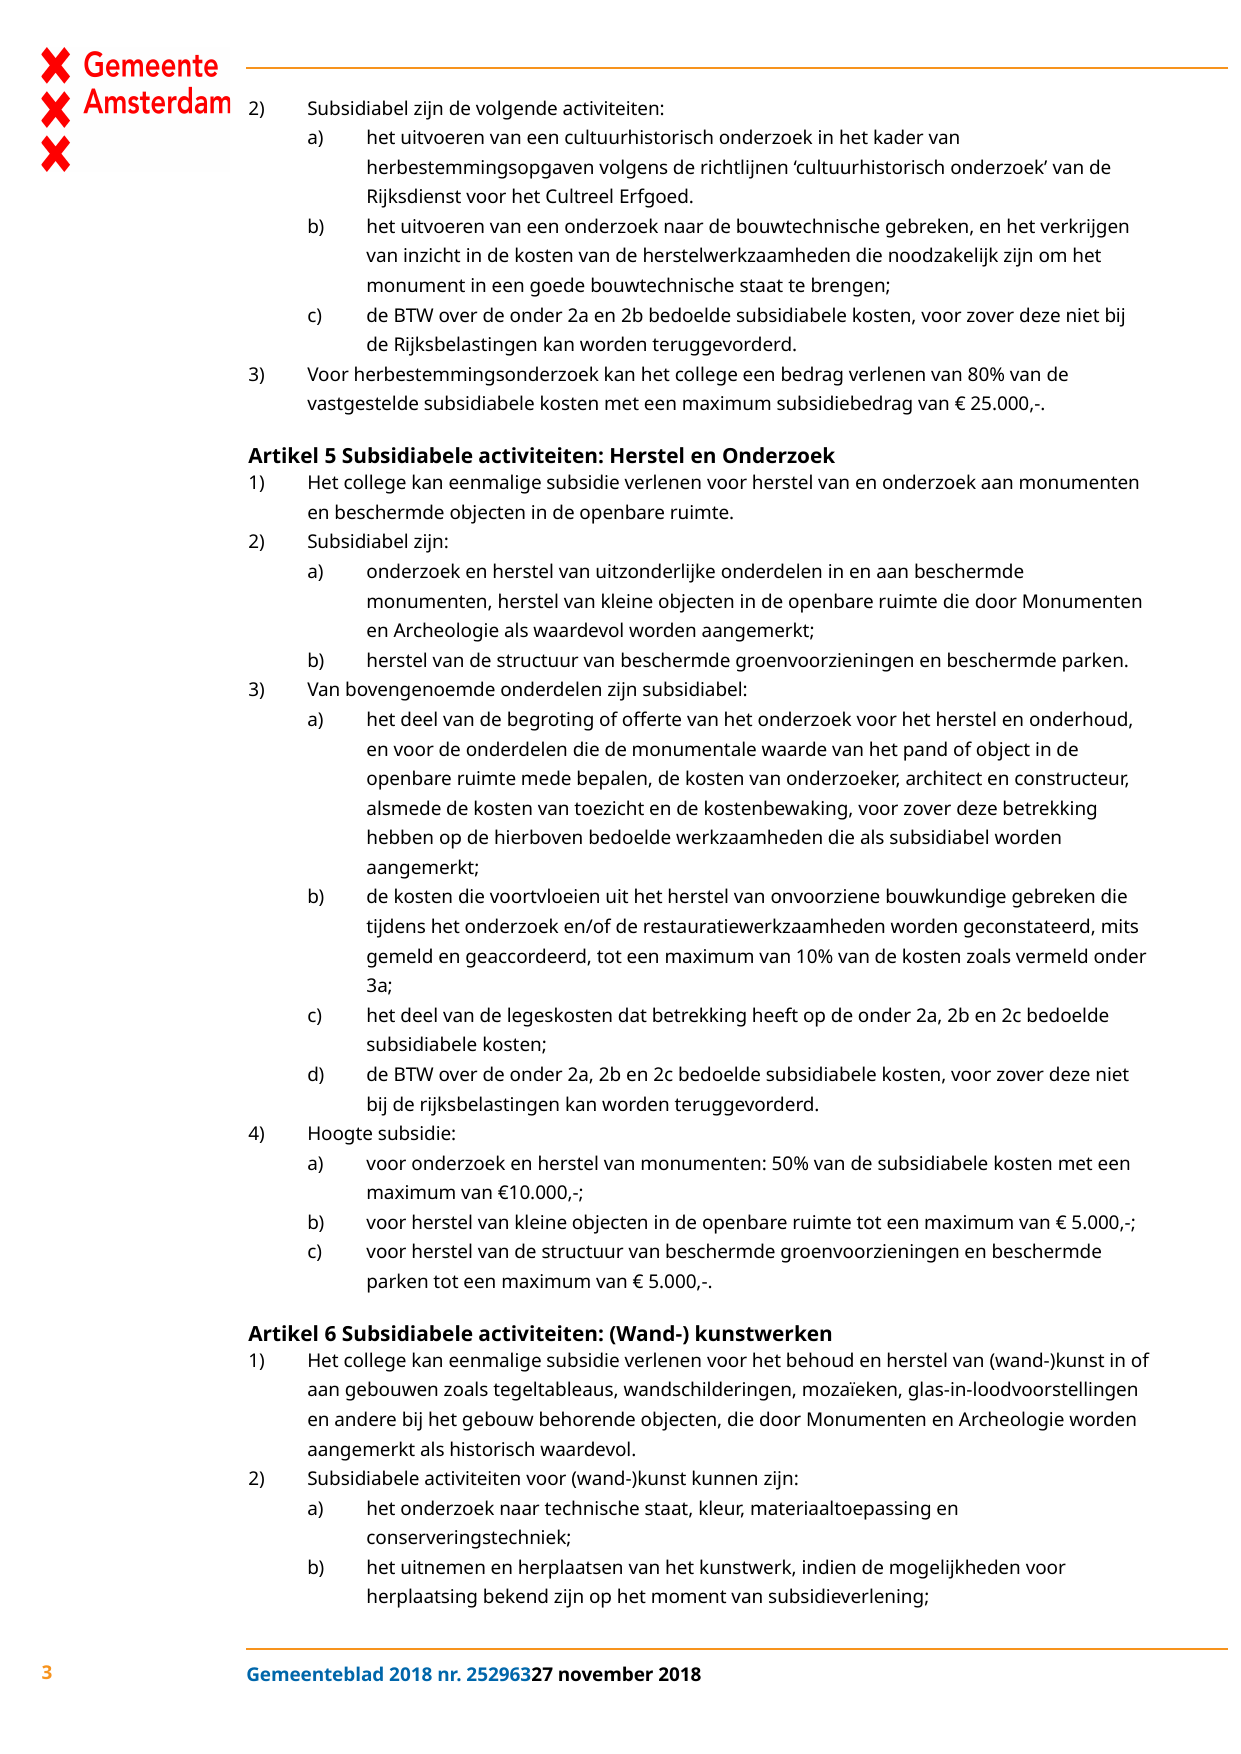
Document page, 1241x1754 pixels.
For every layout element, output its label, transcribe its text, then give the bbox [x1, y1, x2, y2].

list voor onderzoek en herstel van monumenten: 50% van de subsidiabele kosten met een maximum van €10.000,-; [307, 1150, 1152, 1205]
list Het college kan eenmalige subsidie verlenen voor het behoud en herstel van (wand-)kunst in of aan gebouwen zoals tegeltableaus, wandschilderingen, mozaïeken, glas-in-loodvoorstellingen en andere bij het gebouw behorende objecten, die door Monumenten en Archeologie worden aangemerkt als historisch waardevol. [248, 1347, 1152, 1462]
text Artikel 6 Subsidiabele activiteiten: (Wand-) kunstwerken [248, 1319, 1152, 1347]
list het uitvoeren van een cultuurhistorisch onderzoek in het kader van herbestemmingsopgaven volgens de richtlijnen ‘cultuurhistorisch onderzoek’ van de Rijksdienst voor het Cultreel Erfgoed. [307, 124, 1152, 209]
list onderzoek en herstel van uitzonderlijke onderdelen in en aan beschermde monumenten, herstel van kleine objecten in de openbare ruimte die door Monumenten en Archeologie als waardevol worden aangemerkt; [307, 558, 1152, 643]
list het deel van de begroting of offerte van het onderzoek voor het herstel en onderhoud, en voor de onderdelen die de monumentale waarde van het pand of object in de openbare ruimte mede bepalen, de kosten van onderzoeker, architect en constructeur, alsmede de kosten van toezicht en de kostenbewaking, voor zover deze betrekking hebben op de hierboven bedoelde werkzaamheden die als subsidiabel worden aangemerkt; [307, 706, 1152, 880]
list het uitnemen en herplaatsen van het kunstwerk, indien de mogelijkheden voor herplaatsing bekend zijn op het moment van subsidieverlening; [307, 1554, 1152, 1609]
list de kosten die voortvloeien uit het herstel van onvoorziene bouwkundige gebreken die tijdens het onderzoek en/of de restauratiewerkzaamheden worden geconstateerd, mits gemeld en geaccordeerd, tot een maximum van 10% van de kosten zoals vermeld onder 3a; [307, 884, 1152, 998]
list de BTW over de onder 2a, 2b en 2c bedoelde subsidiabele kosten, voor zover deze niet bij de rijksbelastingen kan worden teruggevorderd. [307, 1061, 1152, 1116]
list Van bovengenoemde onderdelen zijn subsidiabel: [248, 677, 1152, 702]
list voor herstel van de structuur van beschermde groenvoorzieningen en beschermde parken tot een maximum van € 5.000,-. [307, 1239, 1152, 1294]
list het onderzoek naar technische staat, kleur, materiaaltoepassing en conserveringstechniek; [307, 1495, 1152, 1550]
list de BTW over de onder 2a en 2b bedoelde subsidiabele kosten, voor zover deze niet bij de Rijksbelastingen kan worden teruggevorderd. [307, 302, 1152, 357]
list het uitvoeren van een onderzoek naar de bouwtechnische gebreken, en het verkrijgen van inzicht in de kosten van de herstelwerkzaamheden die noodzakelijk zijn om het monument in een goede bouwtechnische staat te brengen; [307, 213, 1152, 298]
list het deel van de legeskosten dat betrekking heeft op de onder 2a, 2b en 2c bedoelde subsidiabele kosten; [307, 1002, 1152, 1057]
list Hoogte subsidie: [248, 1120, 1152, 1146]
list Subsidiabele activiteiten voor (wand-)kunst kunnen zijn: [248, 1465, 1152, 1491]
list Voor herbestemmingsonderzoek kan het college een bedrag verlenen van 80% van de vastgestelde subsidiabele kosten met een maximum subsidiebedrag van € 25.000,-. [248, 361, 1152, 416]
text Artikel 5 Subsidiabele activiteiten: Herstel en Onderzoek [248, 441, 1152, 469]
list Subsidiabel zijn: [248, 529, 1152, 554]
list Subsidiabel zijn de volgende activiteiten: [248, 95, 1152, 121]
list Het college kan eenmalige subsidie verlenen voor herstel van en onderzoek aan monumenten en beschermde objecten in de openbare ruimte. [248, 469, 1152, 525]
list voor herstel van kleine objecten in de openbare ruimte tot een maximum van € 5.000,-; [307, 1209, 1152, 1235]
list herstel van de structuur van beschermde groenvoorzieningen en beschermde parken. [307, 647, 1152, 673]
picture [41, 47, 231, 172]
